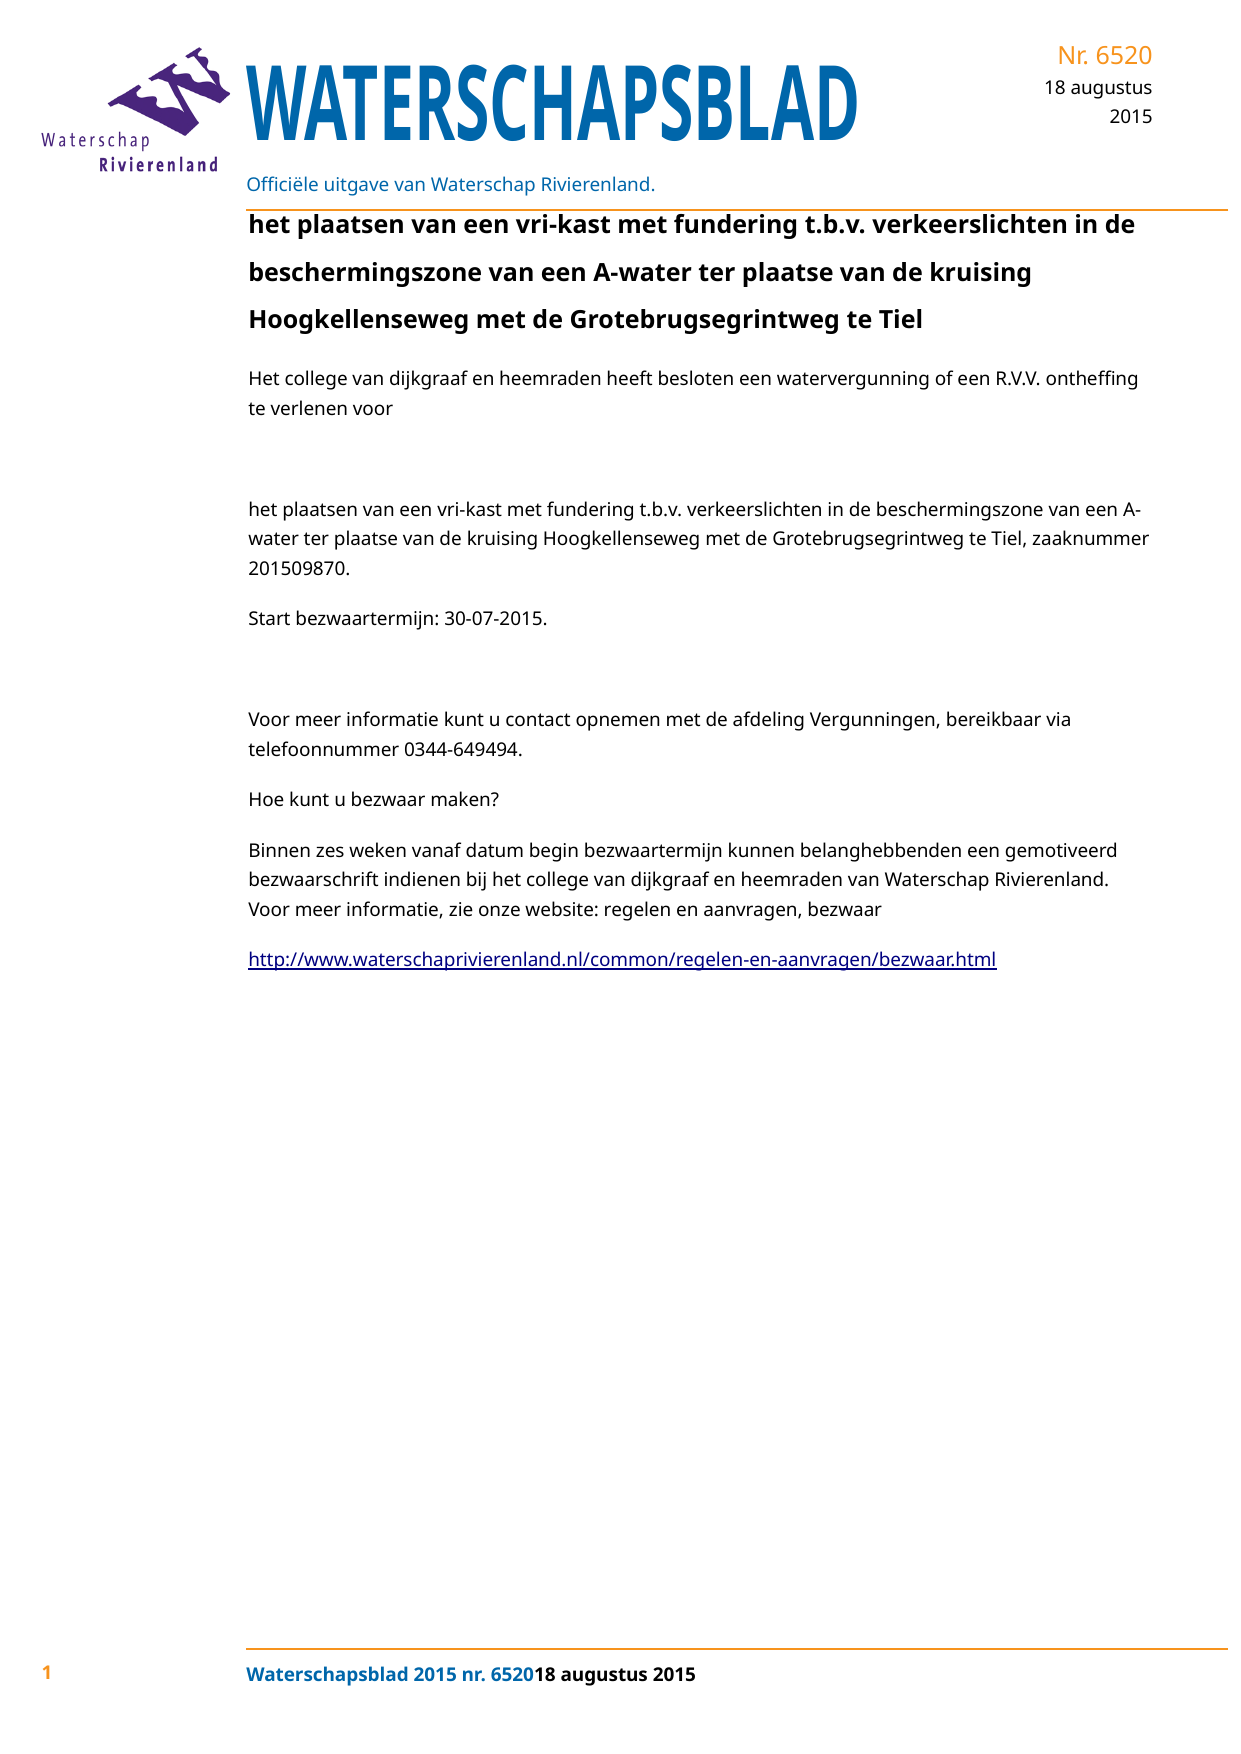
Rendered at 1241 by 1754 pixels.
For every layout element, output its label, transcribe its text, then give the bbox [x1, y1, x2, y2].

text Binnen zes weken vanaf datum begin bezwaartermijn kunnen belanghebbenden een gemotiveerd bezwaarschrift indienen bij het college van dijkgraaf en heemraden van Waterschap Rivierenland. Voor meer informatie, zie onze website: regelen en aanvragen, bezwaar [248, 837, 1152, 922]
text Start bezwaartermijn: 30-07-2015. [248, 606, 1152, 631]
text het plaatsen van een vri-kast met fundering t.b.v. verkeerslichten in de beschermingszone van een A-water ter plaatse van de kruising Hoogkellenseweg met de Grotebrugsegrintweg te Tiel [248, 211, 1152, 336]
text http://www.waterschaprivierenland.nl/common/regelen-en-aanvragen/bezwaar.html [248, 946, 1152, 972]
text het plaatsen van een vri-kast met fundering t.b.v. verkeerslichten in de beschermingszone van een A-water ter plaatse van de kruising Hoogkellenseweg met de Grotebrugsegrintweg te Tiel, zaaknummer 201509870. [248, 496, 1152, 581]
picture [41, 47, 231, 172]
text Het college van dijkgraaf en heemraden heeft besloten een watervergunning of een R.V.V. ontheffing te verlenen voor [248, 366, 1152, 421]
text Hoe kunt u bezwaar maken? [248, 786, 1152, 812]
text Voor meer informatie kunt u contact opnemen met de afdeling Vergunningen, bereikbaar via telefoonnummer 0344-649494. [248, 706, 1152, 762]
